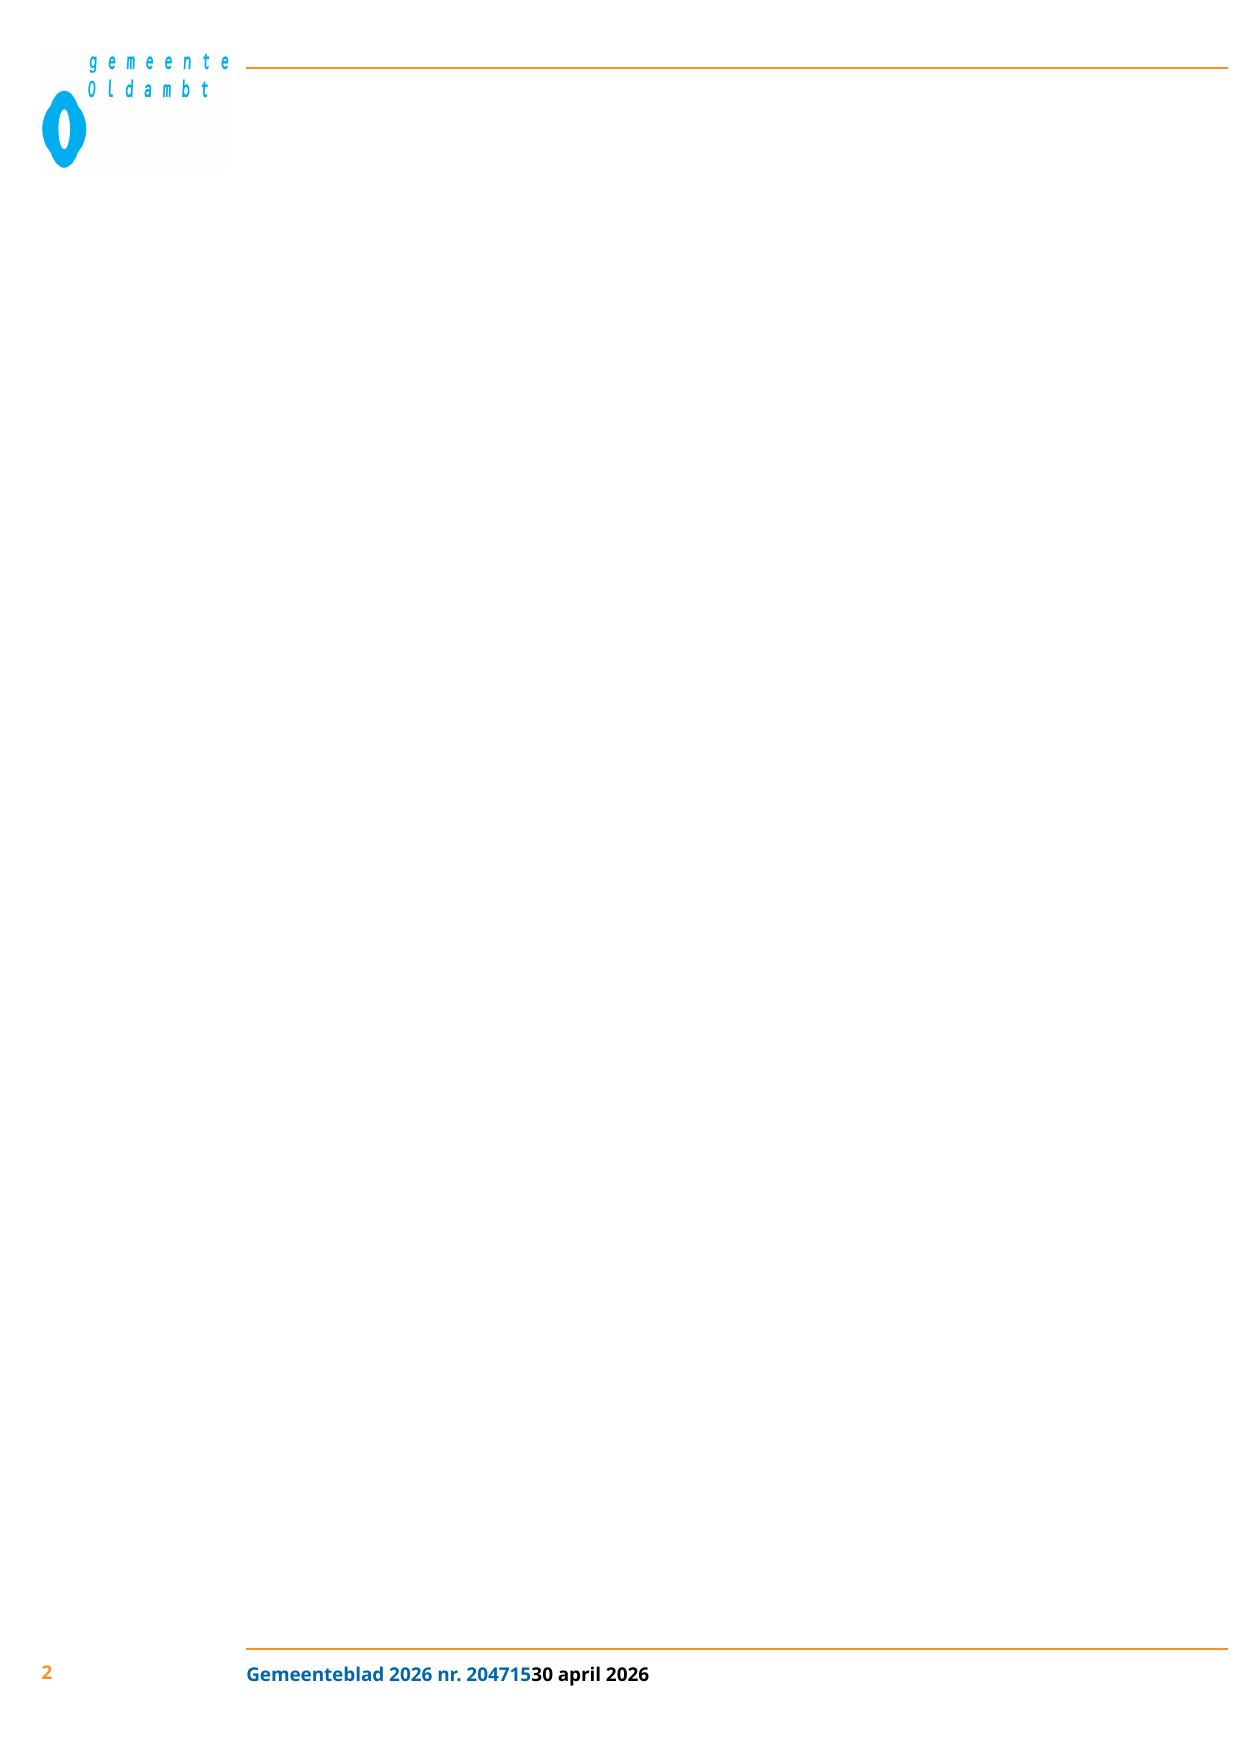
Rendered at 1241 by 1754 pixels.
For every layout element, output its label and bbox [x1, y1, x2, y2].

picture [41, 47, 231, 172]
